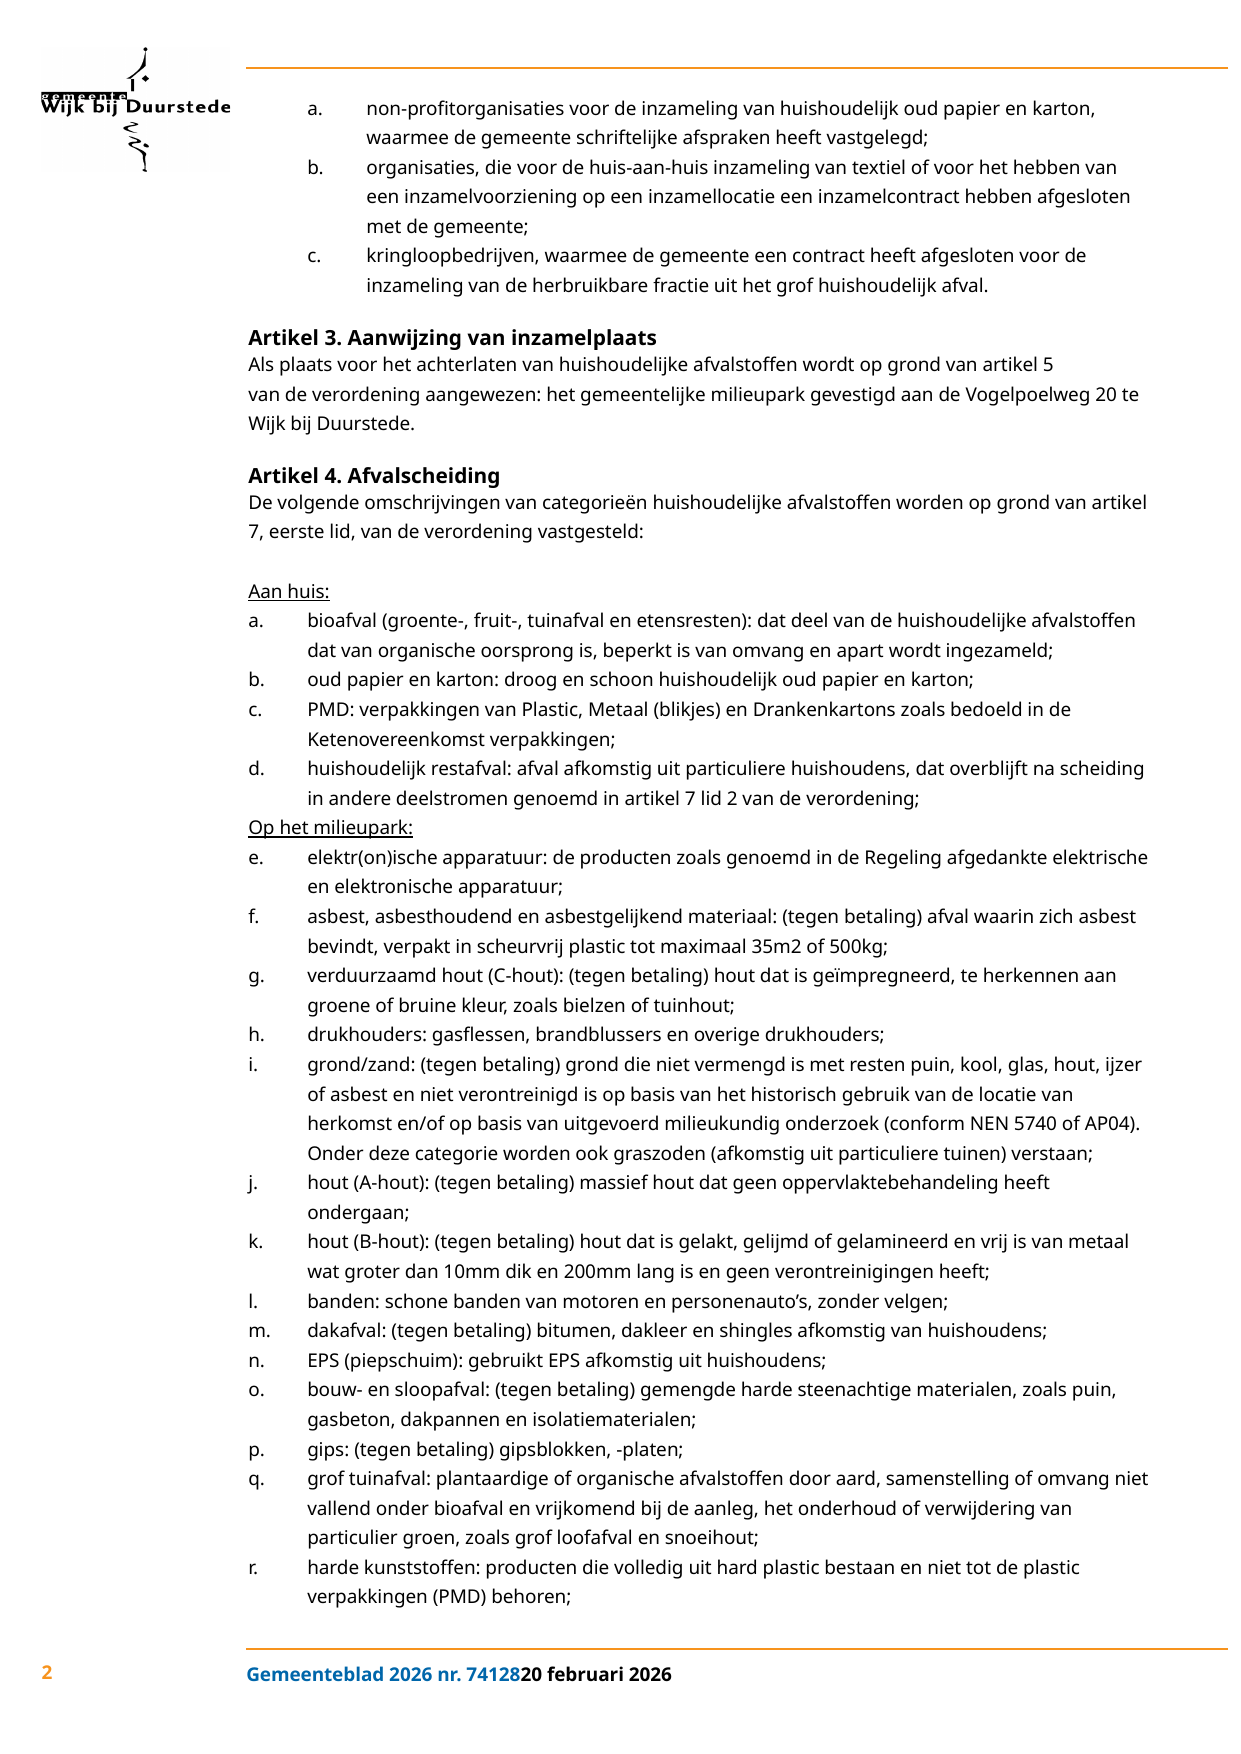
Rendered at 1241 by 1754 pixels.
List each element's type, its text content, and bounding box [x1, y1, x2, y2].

list bioafval (groente-, fruit-, tuinafval en etensresten): dat deel van de huishoudelijke afvalstoffen dat van organische oorsprong is, beperkt is van omvang en apart wordt ingezameld; [248, 607, 1152, 663]
text Aan huis: [248, 578, 1152, 604]
text De volgende omschrijvingen van categorieën huishoudelijke afvalstoffen worden op grond van artikel 7, eerste lid, van de verordening vastgesteld: [248, 489, 1152, 544]
list banden: schone banden van motoren en personenauto’s, zonder velgen; [248, 1288, 1152, 1314]
list grond/zand: (tegen betaling) grond die niet vermengd is met resten puin, kool, glas, hout, ijzer of asbest en niet verontreinigd is op basis van het historisch gebruik van de locatie van herkomst en/of op basis van uitgevoerd milieukundig onderzoek (conform NEN 5740 of AP04). Onder deze categorie worden ook graszoden (afkomstig uit particuliere tuinen) verstaan; [248, 1051, 1152, 1166]
list kringloopbedrijven, waarmee de gemeente een contract heeft afgesloten voor de inzameling van de herbruikbare fractie uit het grof huishoudelijk afval. [307, 243, 1152, 298]
list elektr(on)ische apparatuur: de producten zoals genoemd in de Regeling afgedankte elektrische en elektronische apparatuur; [248, 844, 1152, 899]
text Op het milieupark: [248, 814, 1152, 840]
list gips: (tegen betaling) gipsblokken, -platen; [248, 1436, 1152, 1462]
list hout (B-hout): (tegen betaling) hout dat is gelakt, gelijmd of gelamineerd en vrij is van metaal wat groter dan 10mm dik en 200mm lang is en geen verontreinigingen heeft; [248, 1229, 1152, 1284]
list PMD: verpakkingen van Plastic, Metaal (blikjes) en Drankenkartons zoals bedoeld in de Ketenovereenkomst verpakkingen; [248, 696, 1152, 752]
list grof tuinafval: plantaardige of organische afvalstoffen door aard, samenstelling of omvang niet vallend onder bioafval en vrijkomend bij de aanleg, het onderhoud of verwijdering van particulier groen, zoals grof loofafval en snoeihout; [248, 1465, 1152, 1550]
text Als plaats voor het achterlaten van huishoudelijke afvalstoffen wordt op grond van artikel 5 [248, 351, 1152, 377]
list EPS (piepschuim): gebruikt EPS afkomstig uit huishoudens; [248, 1347, 1152, 1373]
list asbest, asbesthoudend en asbestgelijkend materiaal: (tegen betaling) afval waarin zich asbest bevindt, verpakt in scheurvrij plastic tot maximaal 35m2 of 500kg; [248, 903, 1152, 959]
picture [41, 47, 231, 172]
list drukhouders: gasflessen, brandblussers en overige drukhouders; [248, 1022, 1152, 1047]
list non-profitorganisaties voor de inzameling van huishoudelijk oud papier en karton, waarmee de gemeente schriftelijke afspraken heeft vastgelegd; [307, 95, 1152, 150]
list dakafval: (tegen betaling) bitumen, dakleer en shingles afkomstig van huishoudens; [248, 1317, 1152, 1343]
list oud papier en karton: droog en schoon huishoudelijk oud papier en karton; [248, 667, 1152, 692]
text Artikel 4. Afvalscheiding [248, 461, 1152, 489]
list verduurzaamd hout (C-hout): (tegen betaling) hout dat is geïmpregneerd, te herkennen aan groene of bruine kleur, zoals bielzen of tuinhout; [248, 962, 1152, 1018]
list huishoudelijk restafval: afval afkomstig uit particuliere huishoudens, dat overblijft na scheiding in andere deelstromen genoemd in artikel 7 lid 2 van de verordening; [248, 755, 1152, 811]
list organisaties, die voor de huis-aan-huis inzameling van textiel of voor het hebben van een inzamelvoorziening op een inzamellocatie een inzamelcontract hebben afgesloten met de gemeente; [307, 154, 1152, 239]
list hout (A-hout): (tegen betaling) massief hout dat geen oppervlaktebehandeling heeft ondergaan; [248, 1169, 1152, 1225]
text van de verordening aangewezen: het gemeentelijke milieupark gevestigd aan de Vogelpoelweg 20 te Wijk bij Duurstede. [248, 381, 1152, 436]
list harde kunststoffen: producten die volledig uit hard plastic bestaan en niet tot de plastic verpakkingen (PMD) behoren; [248, 1554, 1152, 1609]
text Artikel 3. Aanwijzing van inzamelplaats [248, 323, 1152, 351]
list bouw- en sloopafval: (tegen betaling) gemengde harde steenachtige materialen, zoals puin, gasbeton, dakpannen en isolatiematerialen; [248, 1377, 1152, 1432]
